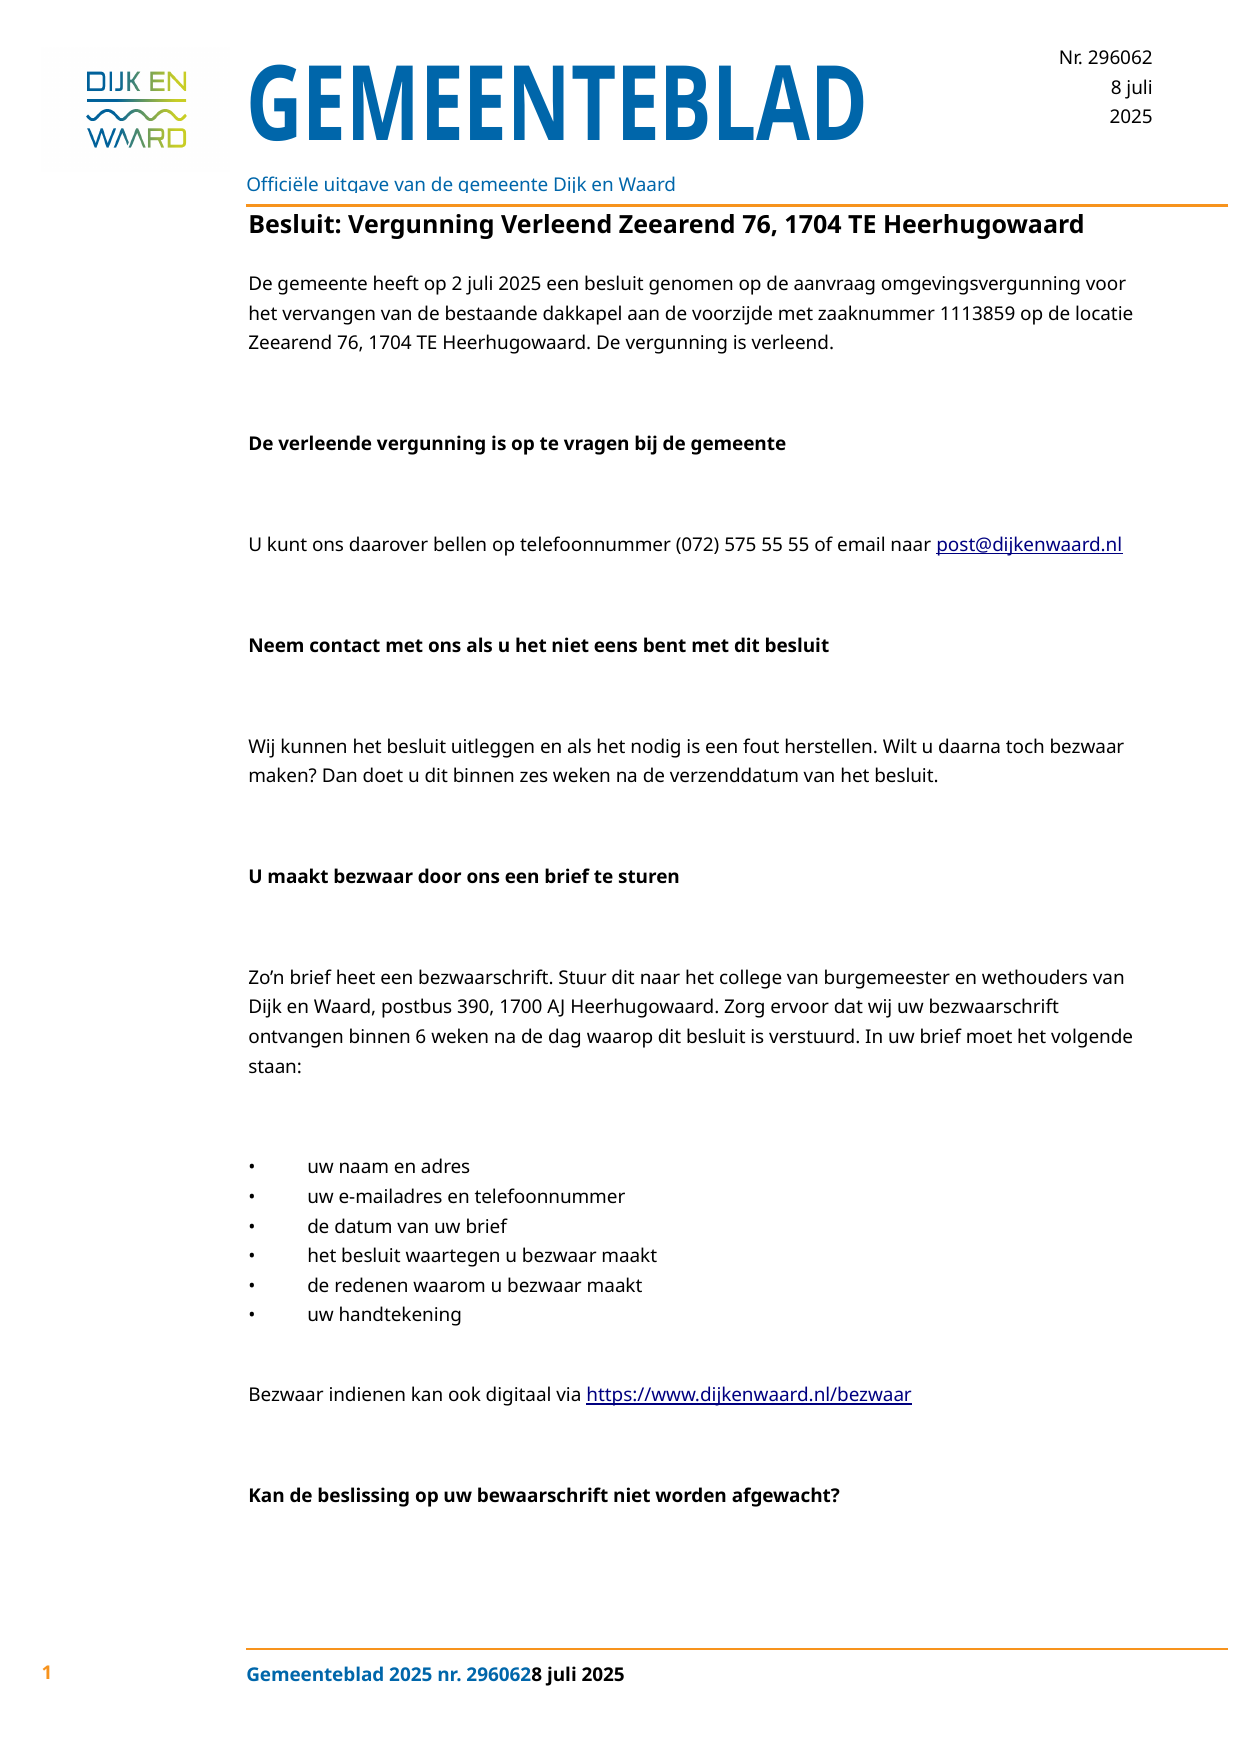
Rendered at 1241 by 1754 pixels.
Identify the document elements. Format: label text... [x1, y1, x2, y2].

text Neem contact met ons als u het niet eens bent met dit besluit [248, 632, 1152, 658]
list de redenen waarom u bezwaar maakt [248, 1272, 1152, 1298]
picture [41, 47, 231, 172]
list het besluit waartegen u bezwaar maakt [248, 1242, 1152, 1268]
text U maakt bezwaar door ons een brief te sturen [248, 863, 1152, 889]
text Besluit: Vergunning Verleend Zeearend 76, 1704 TE Heerhugowaard [248, 207, 1152, 241]
text De gemeente heeft op 2 juli 2025 een besluit genomen op de aanvraag omgevingsvergunning voor het vervangen van de bestaande dakkapel aan de voorzijde met zaaknummer 1113859 op de locatie Zeearend 76, 1704 TE Heerhugowaard. De vergunning is verleend. [248, 270, 1152, 355]
text Kan de beslissing op uw bewaarschrift niet worden afgewacht? [248, 1482, 1152, 1508]
text Wij kunnen het besluit uitleggen en als het nodig is een fout herstellen. Wilt u daarna toch bezwaar maken? Dan doet u dit binnen zes weken na de verzenddatum van het besluit. [248, 733, 1152, 788]
list uw e-mailadres en telefoonnummer [248, 1183, 1152, 1209]
text De verleende vergunning is op te vragen bij de gemeente [248, 430, 1152, 456]
text U kunt ons daarover bellen op telefoonnummer (072) 575 55 55 of email naar post@dijkenwaard.nl [248, 531, 1152, 557]
list uw naam en adres [248, 1154, 1152, 1179]
text Bezwaar indienen kan ook digitaal via https://www.dijkenwaard.nl/bezwaar [248, 1382, 1152, 1407]
text Zo’n brief heet een bezwaarschrift. Stuur dit naar het college van burgemeester en wethouders van Dijk en Waard, postbus 390, 1700 AJ Heerhugowaard. Zorg ervoor dat wij uw bezwaarschrift ontvangen binnen 6 weken na de dag waarop dit besluit is verstuurd. In uw brief moet het volgende staan: [248, 964, 1152, 1078]
list de datum van uw brief [248, 1213, 1152, 1238]
list uw handtekening [248, 1302, 1152, 1327]
